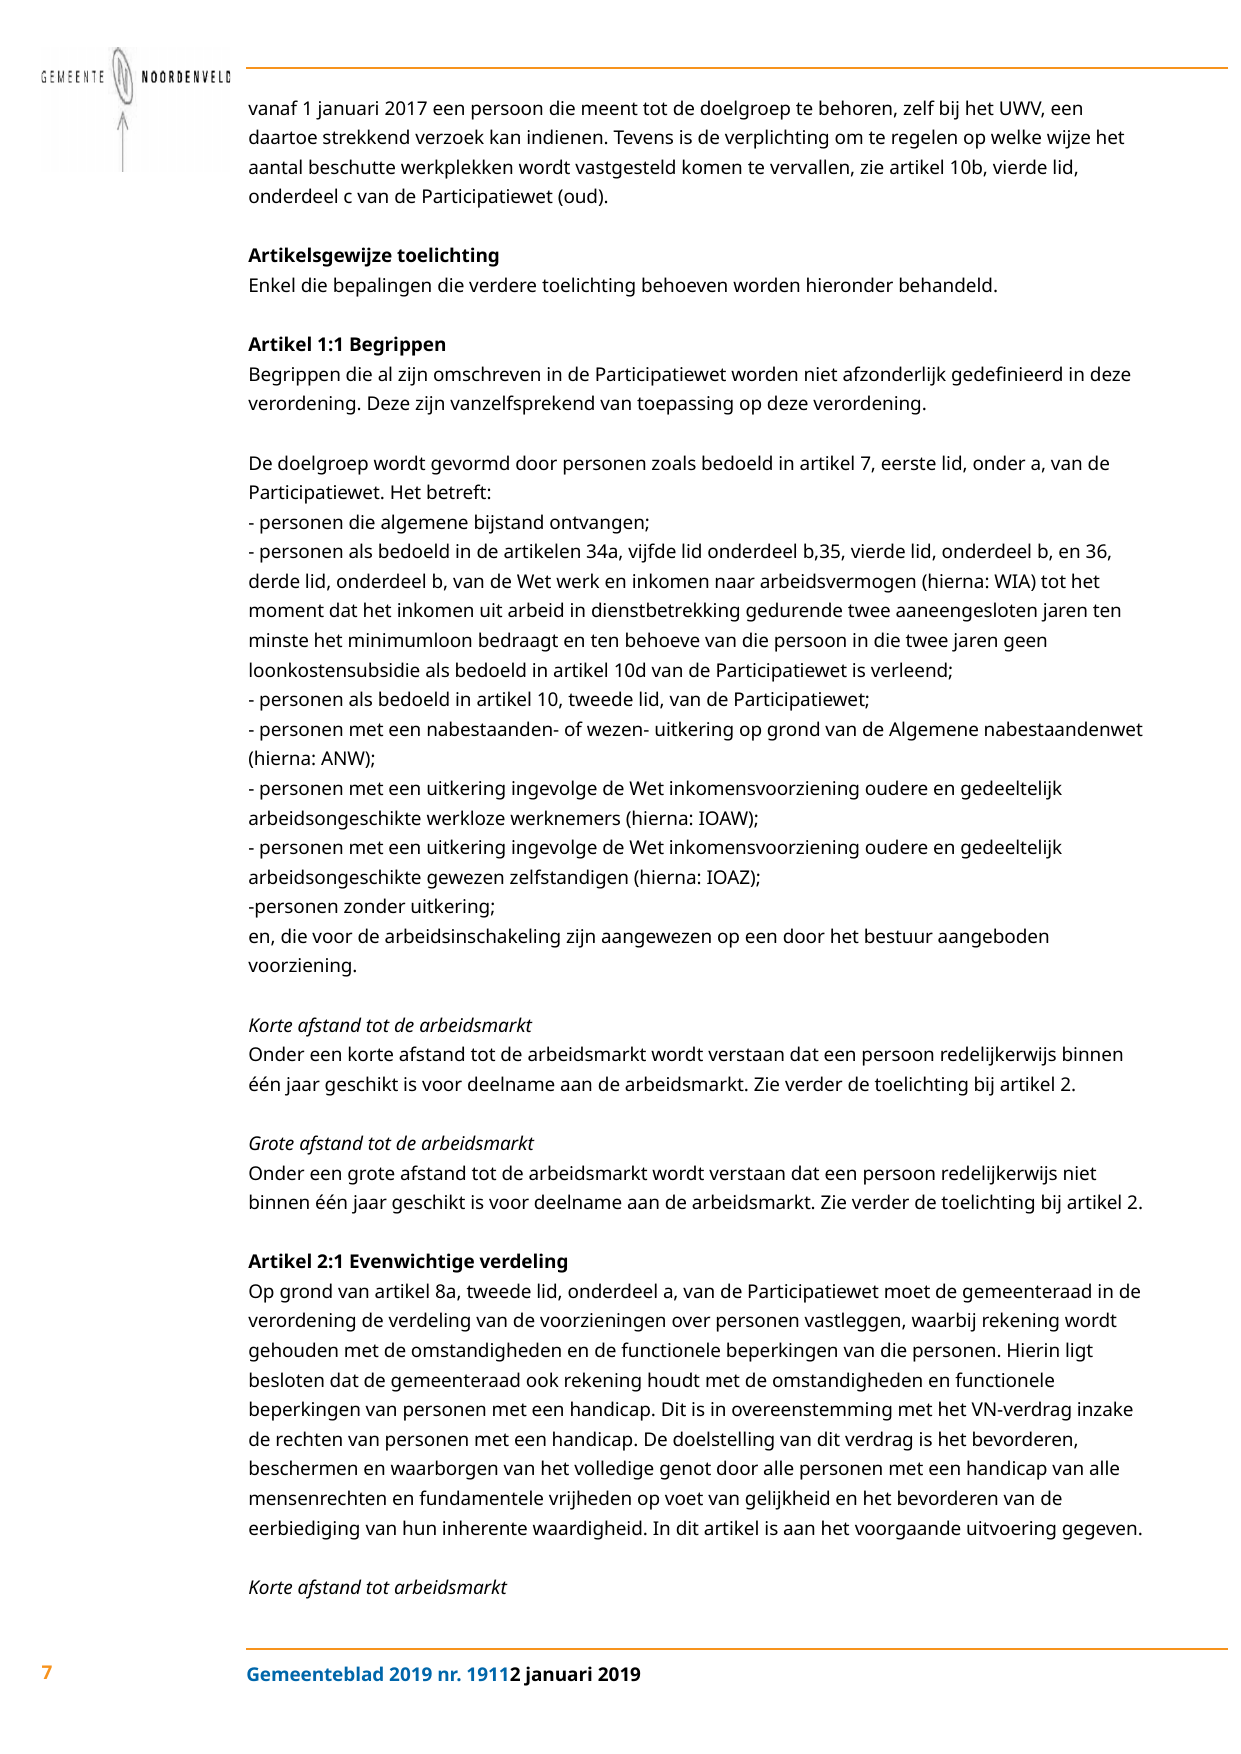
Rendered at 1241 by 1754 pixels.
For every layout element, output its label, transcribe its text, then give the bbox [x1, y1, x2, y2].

text De doelgroep wordt gevormd door personen zoals bedoeld in artikel 7, eerste lid, onder a, van de Participatiewet. Het betreft: [248, 450, 1152, 505]
text Artikelsgewijze toelichting [248, 243, 1152, 268]
text en, die voor de arbeidsinschakeling zijn aangewezen op een door het bestuur aangeboden voorziening. [248, 923, 1152, 978]
text Artikel 1:1 Begrippen [248, 331, 1152, 357]
text Onder een korte afstand tot de arbeidsmarkt wordt verstaan dat een persoon redelijkerwijs binnen één jaar geschikt is voor deelname aan de arbeidsmarkt. Zie verder de toelichting bij artikel 2. [248, 1041, 1152, 1097]
text Korte afstand tot de arbeidsmarkt [248, 1012, 1152, 1038]
text vanaf 1 januari 2017 een persoon die meent tot de doelgroep te behoren, zelf bij het UWV, een daartoe strekkend verzoek kan indienen. Tevens is de verplichting om te regelen op welke wijze het aantal beschutte werkplekken wordt vastgesteld komen te vervallen, zie artikel 10b, vierde lid, onderdeel c van de Participatiewet (oud). [248, 95, 1152, 209]
text Enkel die bepalingen die verdere toelichting behoeven worden hieronder behandeld. [248, 272, 1152, 298]
picture [41, 47, 231, 172]
text - personen met een uitkering ingevolge de Wet inkomensvoorziening oudere en gedeeltelijk arbeidsongeschikte werkloze werknemers (hierna: IOAW); [248, 775, 1152, 831]
text Onder een grote afstand tot de arbeidsmarkt wordt verstaan dat een persoon redelijkerwijs niet binnen één jaar geschikt is voor deelname aan de arbeidsmarkt. Zie verder de toelichting bij artikel 2. [248, 1160, 1152, 1215]
text Begrippen die al zijn omschreven in de Participatiewet worden niet afzonderlijk gedefinieerd in deze verordening. Deze zijn vanzelfsprekend van toepassing op deze verordening. [248, 361, 1152, 416]
text Op grond van artikel 8a, tweede lid, onderdeel a, van de Participatiewet moet de gemeenteraad in de verordening de verdeling van de voorzieningen over personen vastleggen, waarbij rekening wordt gehouden met de omstandigheden en de functionele beperkingen van die personen. Hierin ligt besloten dat de gemeenteraad ook rekening houdt met de omstandigheden en functionele beperkingen van personen met een handicap. Dit is in overeenstemming met het VN-verdrag inzake de rechten van personen met een handicap. De doelstelling van dit verdrag is het bevorderen, beschermen en waarborgen van het volledige genot door alle personen met een handicap van alle mensenrechten en fundamentele vrijheden op voet van gelijkheid en het bevorderen van de eerbiediging van hun inherente waardigheid. In dit artikel is aan het voorgaande uitvoering gegeven. [248, 1278, 1152, 1541]
text Artikel 2:1 Evenwichtige verdeling [248, 1248, 1152, 1274]
text - personen als bedoeld in artikel 10, tweede lid, van de Participatiewet; [248, 686, 1152, 712]
text Korte afstand tot arbeidsmarkt [248, 1574, 1152, 1600]
text - personen als bedoeld in de artikelen 34a, vijfde lid onderdeel b,35, vierde lid, onderdeel b, en 36, derde lid, onderdeel b, van de Wet werk en inkomen naar arbeidsvermogen (hierna: WIA) tot het moment dat het inkomen uit arbeid in dienstbetrekking gedurende twee aaneengesloten jaren ten minste het minimumloon bedraagt en ten behoeve van die persoon in die twee jaren geen loonkostensubsidie als bedoeld in artikel 10d van de Participatiewet is verleend; [248, 538, 1152, 683]
text Grote afstand tot de arbeidsmarkt [248, 1130, 1152, 1156]
text - personen met een nabestaanden- of wezen- uitkering op grond van de Algemene nabestaandenwet (hierna: ANW); [248, 716, 1152, 771]
text - personen met een uitkering ingevolge de Wet inkomensvoorziening oudere en gedeeltelijk arbeidsongeschikte gewezen zelfstandigen (hierna: IOAZ); [248, 834, 1152, 890]
text - personen die algemene bijstand ontvangen; [248, 509, 1152, 535]
text -personen zonder uitkering; [248, 893, 1152, 919]
